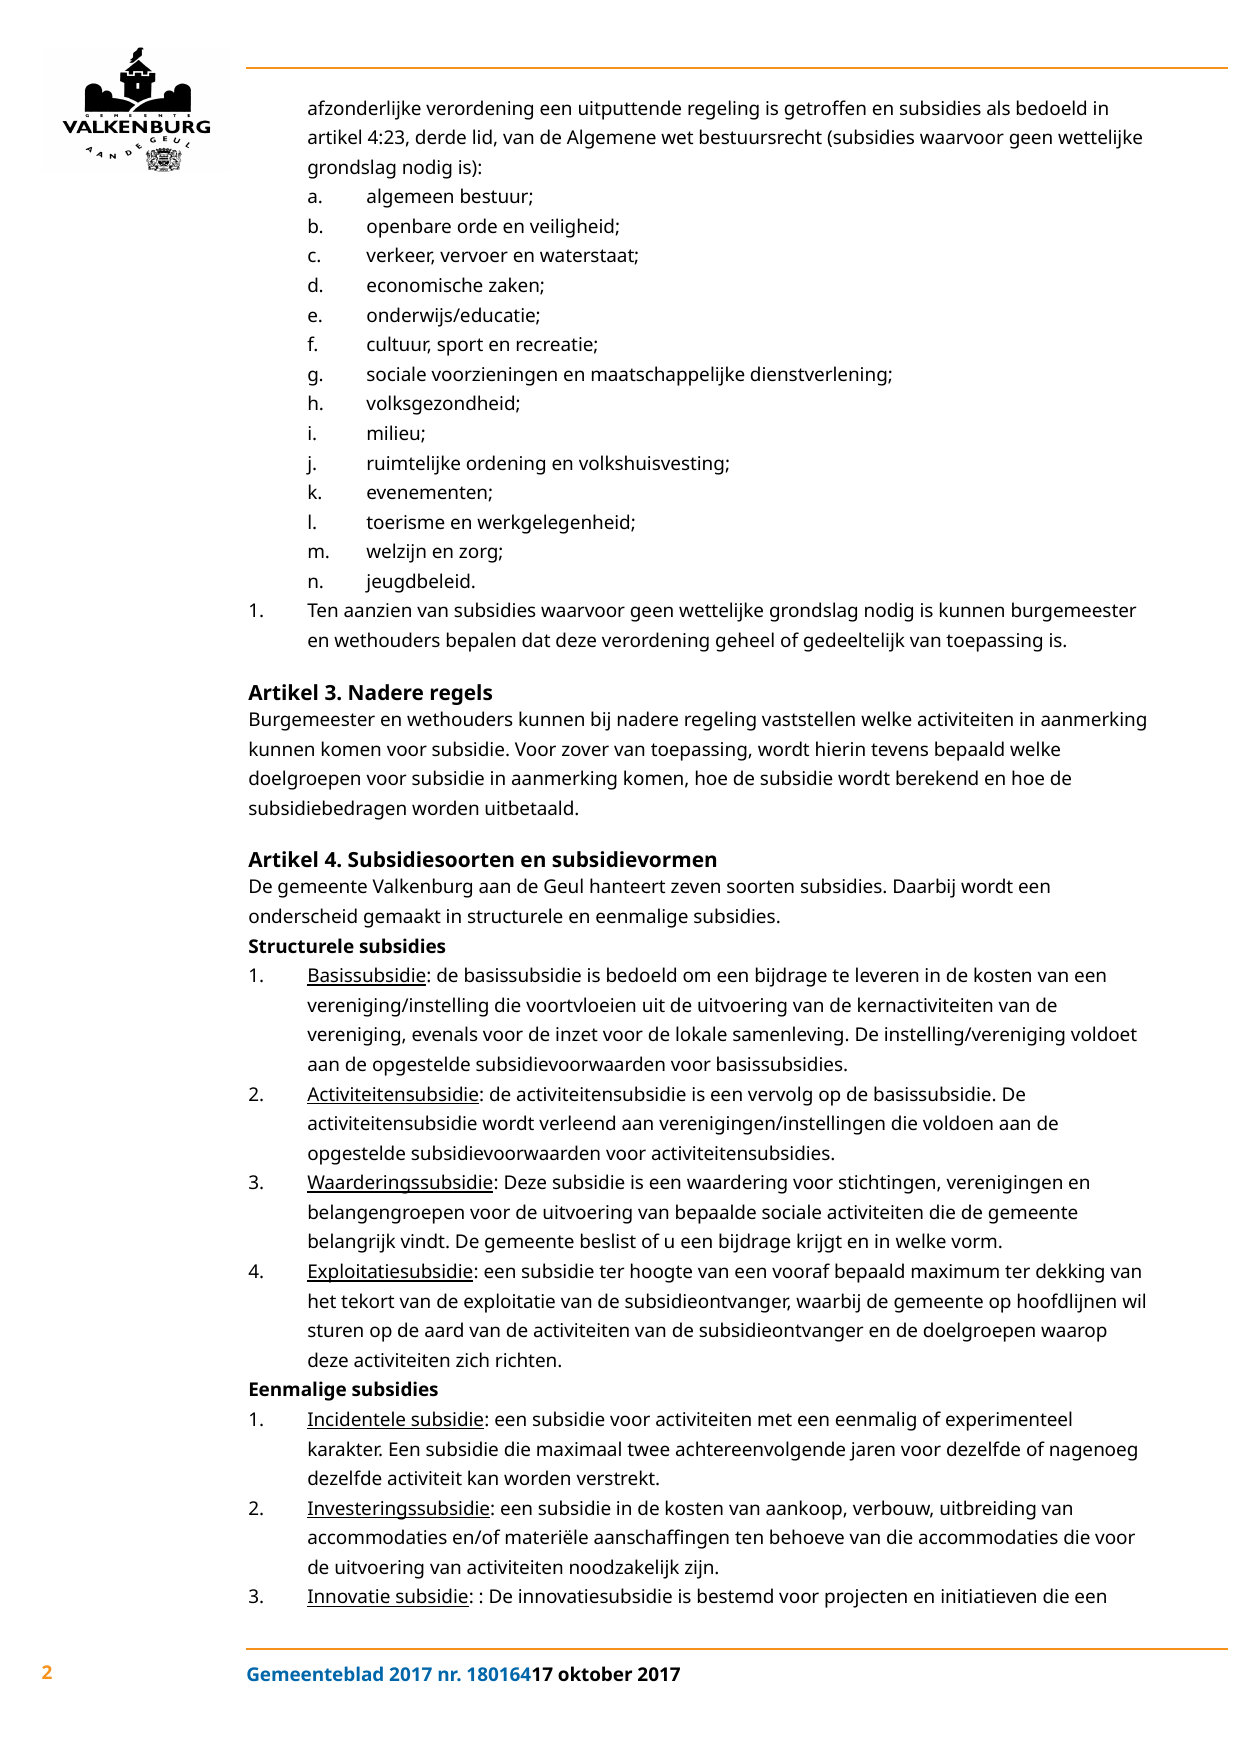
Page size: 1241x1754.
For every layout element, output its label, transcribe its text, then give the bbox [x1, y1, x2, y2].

list toerisme en werkgelegenheid; [307, 509, 1152, 535]
list Activiteitensubsidie: de activiteitensubsidie is een vervolg op de basissubsidie. De activiteitensubsidie wordt verleend aan verenigingen/instellingen die voldoen aan de opgestelde subsidievoorwaarden voor activiteitensubsidies. [248, 1081, 1152, 1166]
list milieu; [307, 420, 1152, 446]
text De gemeente Valkenburg aan de Geul hanteert zeven soorten subsidies. Daarbij wordt een onderscheid gemaakt in structurele en eenmalige subsidies. [248, 874, 1152, 929]
list volksgezondheid; [307, 391, 1152, 416]
list sociale voorzieningen en maatschappelijke dienstverlening; [307, 361, 1152, 387]
list afzonderlijke verordening een uitputtende regeling is getroffen en subsidies als bedoeld in artikel 4:23, derde lid, van de Algemene wet bestuursrecht (subsidies waarvoor geen wettelijke grondslag nodig is): [248, 95, 1152, 180]
list cultuur, sport en recreatie; [307, 331, 1152, 357]
text Artikel 3. Nadere regels [248, 678, 1152, 706]
text Structurele subsidies [248, 933, 1152, 959]
list Innovatie subsidie: : De innovatiesubsidie is bestemd voor projecten en initiatieven die een [248, 1584, 1152, 1609]
list verkeer, vervoer en waterstaat; [307, 243, 1152, 268]
text Burgemeester en wethouders kunnen bij nadere regeling vaststellen welke activiteiten in aanmerking kunnen komen voor subsidie. Voor zover van toepassing, wordt hierin tevens bepaald welke doelgroepen voor subsidie in aanmerking komen, hoe de subsidie wordt berekend en hoe de subsidiebedragen worden uitbetaald. [248, 706, 1152, 821]
list Exploitatiesubsidie: een subsidie ter hoogte van een vooraf bepaald maximum ter dekking van het tekort van de exploitatie van de subsidieontvanger, waarbij de gemeente op hoofdlijnen wil sturen op de aard van de activiteiten van de subsidieontvanger en de doelgroepen waarop deze activiteiten zich richten. [248, 1258, 1152, 1373]
list Ten aanzien van subsidies waarvoor geen wettelijke grondslag nodig is kunnen burgemeester en wethouders bepalen dat deze verordening geheel of gedeeltelijk van toepassing is. [248, 598, 1152, 653]
list evenementen; [307, 479, 1152, 505]
list Incidentele subsidie: een subsidie voor activiteiten met een eenmalig of experimenteel karakter. Een subsidie die maximaal twee achtereenvolgende jaren voor dezelfde of nagenoeg dezelfde activiteit kan worden verstrekt. [248, 1406, 1152, 1491]
list Investeringssubsidie: een subsidie in de kosten van aankoop, verbouw, uitbreiding van accommodaties en/of materiële aanschaffingen ten behoeve van die accommodaties die voor de uitvoering van activiteiten noodzakelijk zijn. [248, 1495, 1152, 1580]
list onderwijs/educatie; [307, 302, 1152, 328]
list algemeen bestuur; [307, 183, 1152, 209]
list ruimtelijke ordening en volkshuisvesting; [307, 450, 1152, 476]
text Artikel 4. Subsidiesoorten en subsidievormen [248, 845, 1152, 874]
text Eenmalige subsidies [248, 1377, 1152, 1402]
list Waarderingssubsidie: Deze subsidie is een waardering voor stichtingen, verenigingen en belangengroepen voor de uitvoering van bepaalde sociale activiteiten die de gemeente belangrijk vindt. De gemeente beslist of u een bijdrage krijgt en in welke vorm. [248, 1169, 1152, 1254]
list economische zaken; [307, 272, 1152, 298]
list jeugdbeleid. [307, 568, 1152, 594]
list welzijn en zorg; [307, 538, 1152, 564]
list Basissubsidie: de basissubsidie is bedoeld om een bijdrage te leveren in de kosten van een vereniging/instelling die voortvloeien uit de uitvoering van de kernactiviteiten van de vereniging, evenals voor de inzet voor de lokale samenleving. De instelling/vereniging voldoet aan de opgestelde subsidievoorwaarden voor basissubsidies. [248, 962, 1152, 1077]
list openbare orde en veiligheid; [307, 213, 1152, 239]
picture [41, 47, 231, 172]
